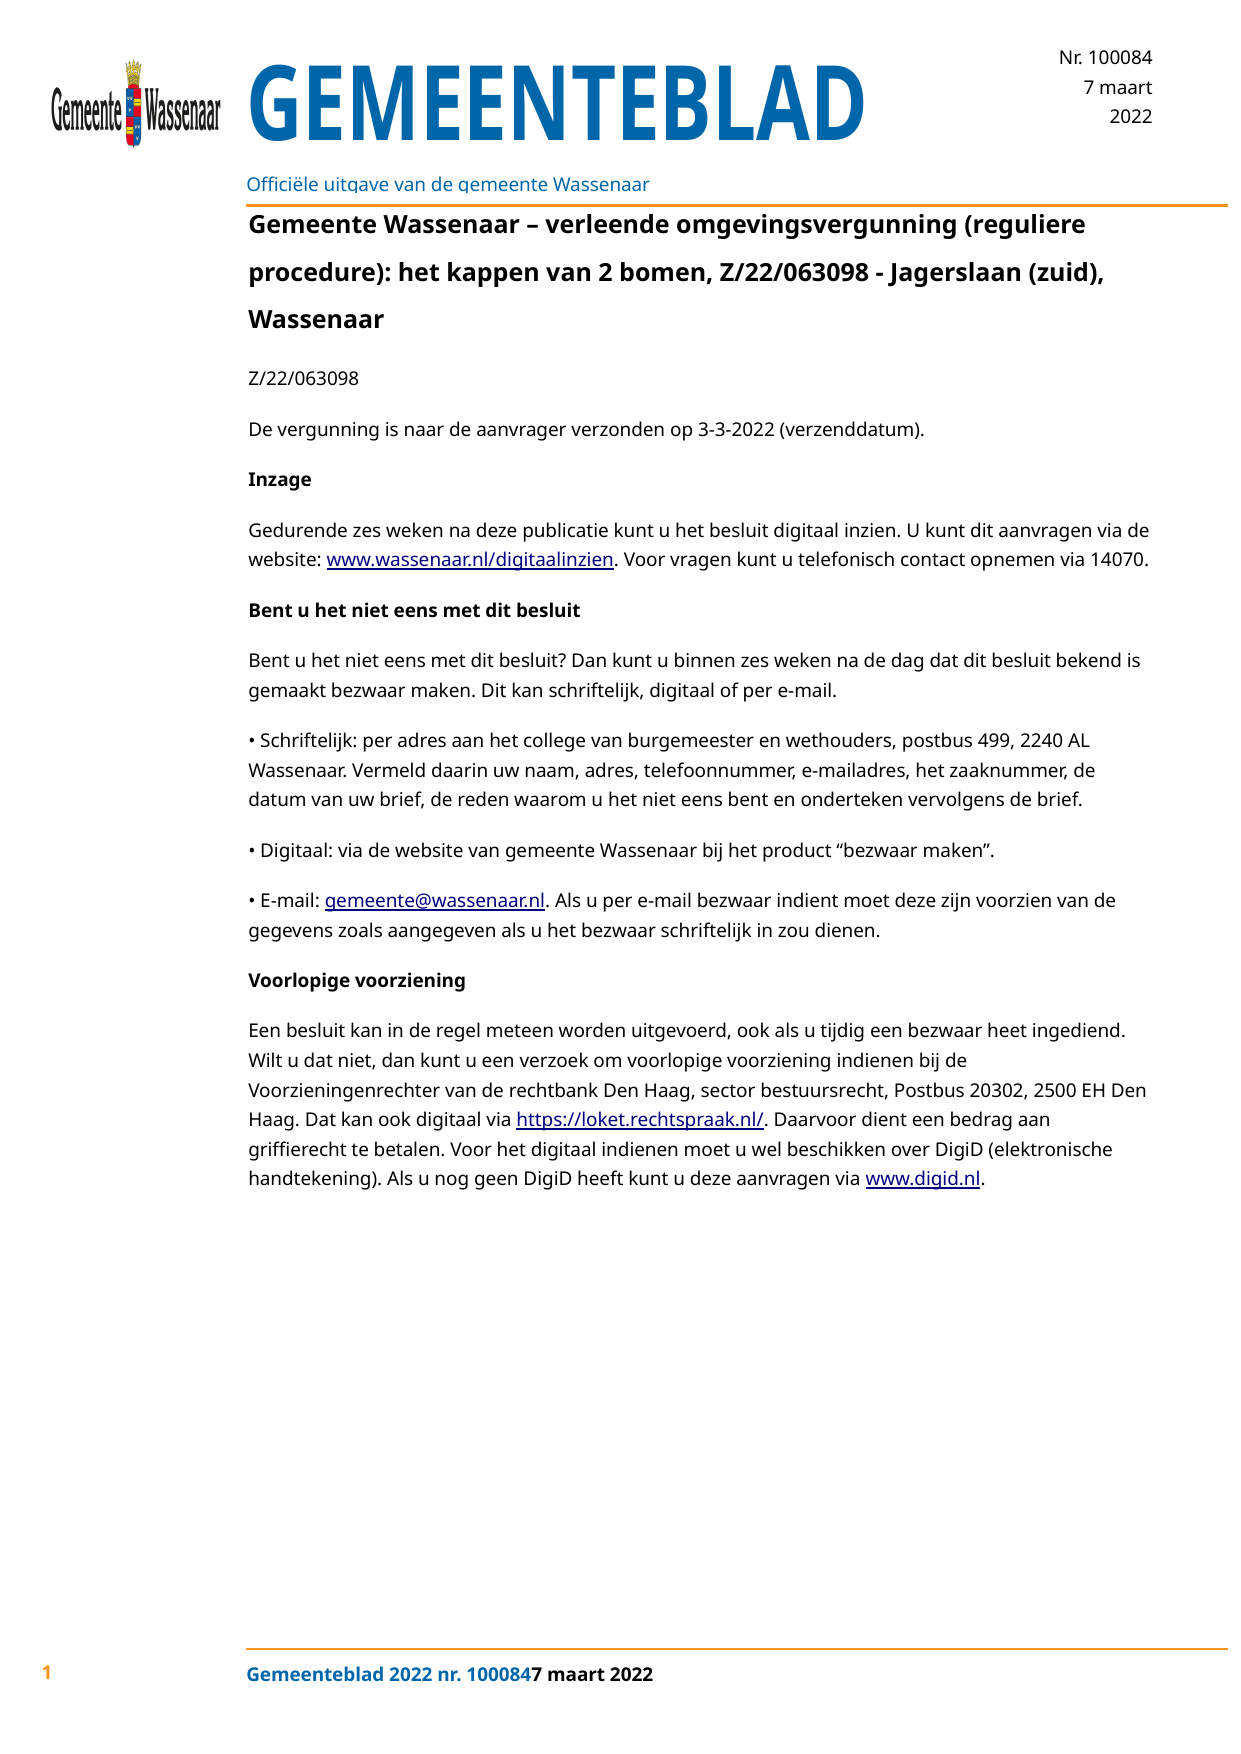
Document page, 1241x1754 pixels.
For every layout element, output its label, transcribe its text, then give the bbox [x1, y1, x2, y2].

text • E-mail: gemeente@wassenaar.nl. Als u per e-mail bezwaar indient moet deze zijn voorzien van de gegevens zoals aangegeven als u het bezwaar schriftelijk in zou dienen. [248, 887, 1152, 942]
picture [41, 47, 231, 172]
text Gedurende zes weken na deze publicatie kunt u het besluit digitaal inzien. U kunt dit aanvragen via de website: www.wassenaar.nl/digitaalinzien. Voor vragen kunt u telefonisch contact opnemen via 14070. [248, 517, 1152, 572]
text Een besluit kan in de regel meteen worden uitgevoerd, ook als u tijdig een bezwaar heet ingediend. Wilt u dat niet, dan kunt u een verzoek om voorlopige voorziening indienen bij de Voorzieningenrechter van de rechtbank Den Haag, sector bestuursrecht, Postbus 20302, 2500 EH Den Haag. Dat kan ook digitaal via https://loket.rechtspraak.nl/. Daarvoor dient een bedrag aan griffierecht te betalen. Voor het digitaal indienen moet u wel beschikken over DigiD (elektronische handtekening). Als u nog geen DigiD heeft kunt u deze aanvragen via www.digid.nl. [248, 1018, 1152, 1191]
text Gemeente Wassenaar – verleende omgevingsvergunning (reguliere procedure): het kappen van 2 bomen, Z/22/063098 - Jagerslaan (zuid), Wassenaar [248, 207, 1152, 336]
text Z/22/063098 [248, 366, 1152, 391]
text Bent u het niet eens met dit besluit? Dan kunt u binnen zes weken na de dag dat dit besluit bekend is gemaakt bezwaar maken. Dit kan schriftelijk, digitaal of per e-mail. [248, 647, 1152, 702]
text Inzage [248, 466, 1152, 492]
text De vergunning is naar de aanvrager verzonden op 3-3-2022 (verzenddatum). [248, 416, 1152, 442]
text Voorlopige voorziening [248, 967, 1152, 993]
text • Schriftelijk: per adres aan het college van burgemeester en wethouders, postbus 499, 2240 AL Wassenaar. Vermeld daarin uw naam, adres, telefoonnummer, e-mailadres, het zaaknummer, de datum van uw brief, de reden waarom u het niet eens bent en onderteken vervolgens de brief. [248, 727, 1152, 812]
text Bent u het niet eens met dit besluit [248, 597, 1152, 622]
text • Digitaal: via de website van gemeente Wassenaar bij het product “bezwaar maken”. [248, 837, 1152, 862]
